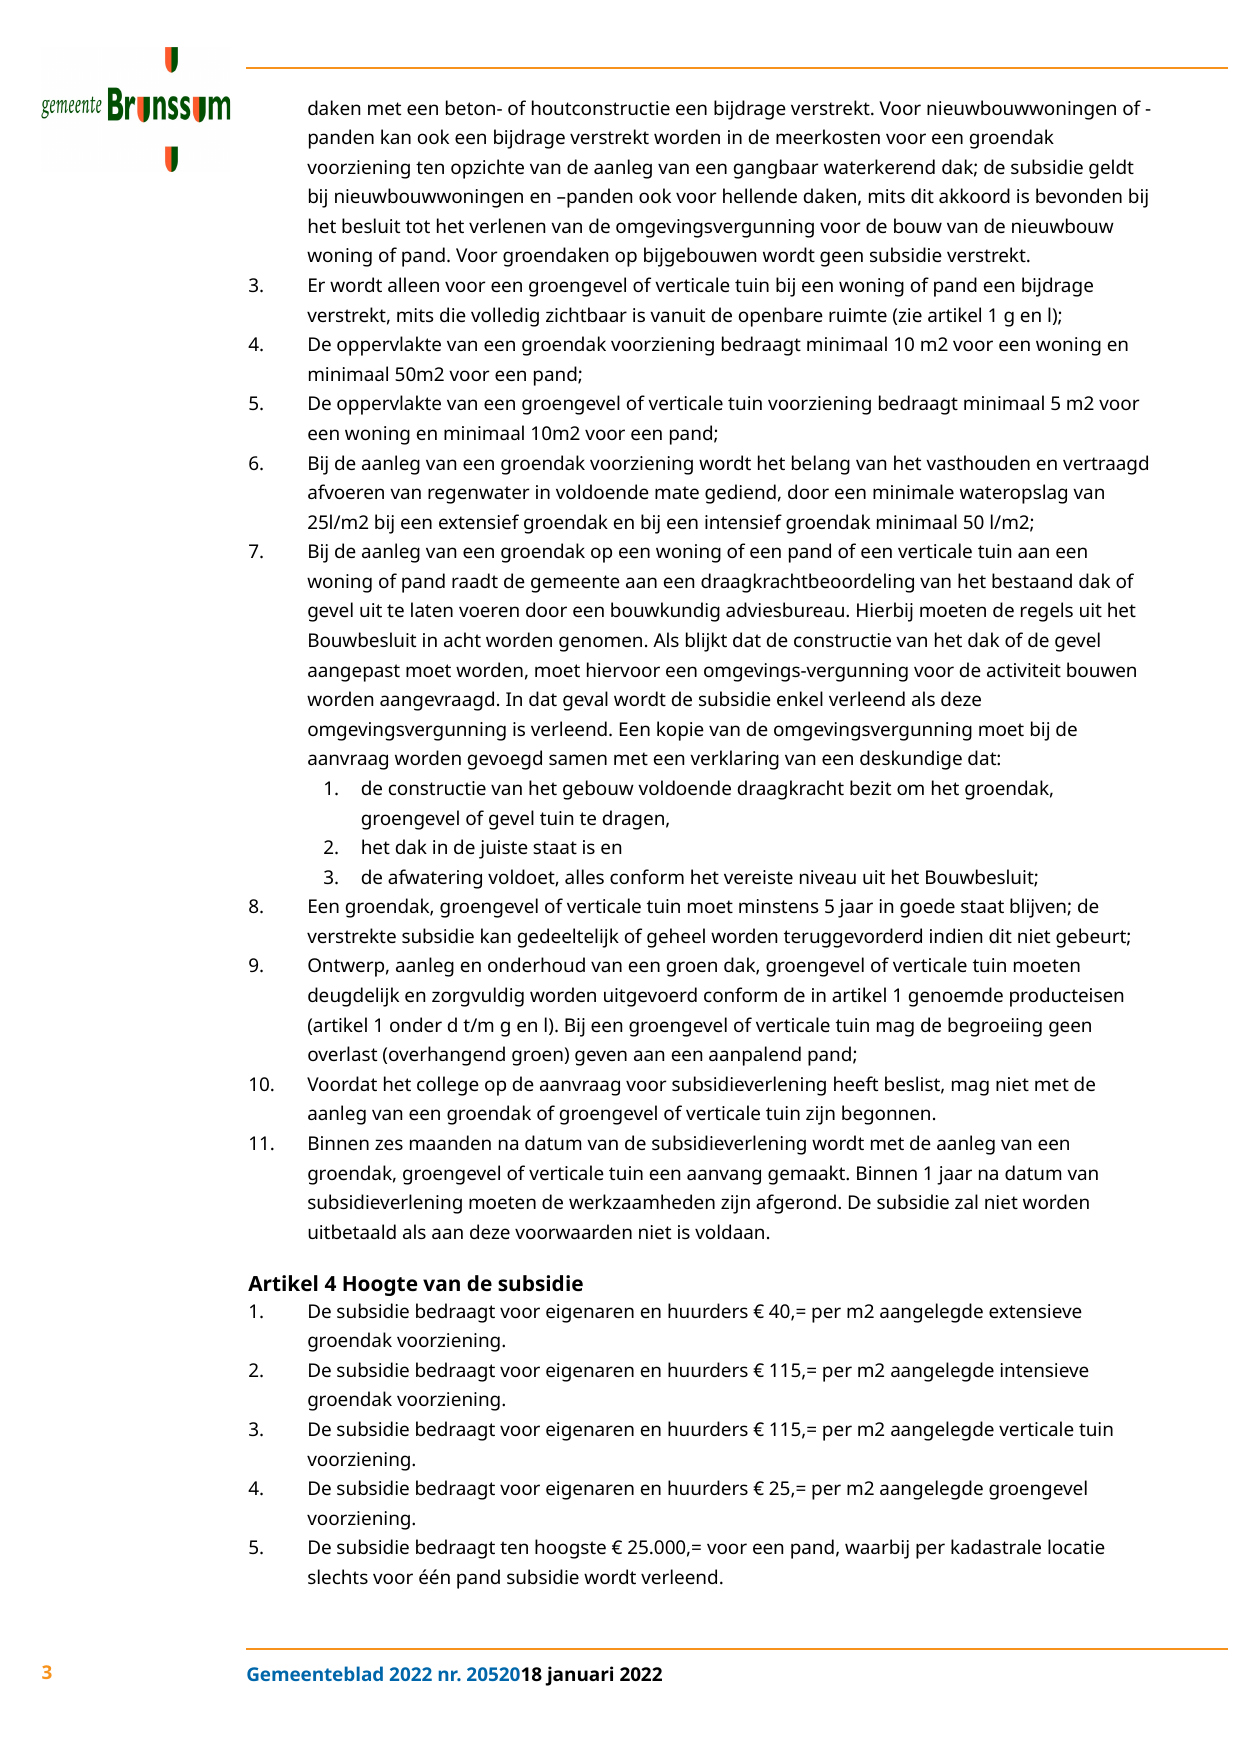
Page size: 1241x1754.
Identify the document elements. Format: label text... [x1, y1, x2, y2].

list De subsidie bedraagt voor eigenaren en huurders € 115,= per m2 aangelegde intensieve groendak voorziening. [248, 1357, 1152, 1412]
list Een groendak, groengevel of verticale tuin moet minstens 5 jaar in goede staat blijven; de verstrekte subsidie kan gedeeltelijk of geheel worden teruggevorderd indien dit niet gebeurt; [248, 893, 1152, 949]
list Binnen zes maanden na datum van de subsidieverlening wordt met de aanleg van een groendak, groengevel of verticale tuin een aanvang gemaakt. Binnen 1 jaar na datum van subsidieverlening moeten de werkzaamheden zijn afgerond. De subsidie zal niet worden uitbetaald als aan deze voorwaarden niet is voldaan. [248, 1130, 1152, 1245]
list De oppervlakte van een groengevel of verticale tuin voorziening bedraagt minimaal 5 m2 voor een woning en minimaal 10m2 voor een pand; [248, 391, 1152, 446]
text Artikel 4 Hoogte van de subsidie [248, 1269, 1152, 1298]
list de afwatering voldoet, alles conform het vereiste niveau uit het Bouwbesluit; [323, 864, 1152, 890]
list Voordat het college op de aanvraag voor subsidieverlening heeft beslist, mag niet met de aanleg van een groendak of groengevel of verticale tuin zijn begonnen. [248, 1071, 1152, 1126]
list Bij de aanleg van een groendak voorziening wordt het belang van het vasthouden en vertraagd afvoeren van regenwater in voldoende mate gediend, door een minimale wateropslag van 25l/m2 bij een extensief groendak en bij een intensief groendak minimaal 50 l/m2; [248, 450, 1152, 535]
list het dak in de juiste staat is en [323, 834, 1152, 860]
list Er wordt alleen voor een groengevel of verticale tuin bij een woning of pand een bijdrage verstrekt, mits die volledig zichtbaar is vanuit de openbare ruimte (zie artikel 1 g en l); [248, 272, 1152, 328]
list Bij de aanleg van een groendak op een woning of een pand of een verticale tuin aan een woning of pand raadt de gemeente aan een draagkrachtbeoordeling van het bestaand dak of gevel uit te laten voeren door een bouwkundig adviesbureau. Hierbij moeten de regels uit het Bouwbesluit in acht worden genomen. Als blijkt dat de constructie van het dak of de gevel aangepast moet worden, moet hiervoor een omgevings-vergunning voor de activiteit bouwen worden aangevraagd. In dat geval wordt de subsidie enkel verleend als deze omgevingsvergunning is verleend. Een kopie van de omgevingsvergunning moet bij de aanvraag worden gevoegd samen met een verklaring van een deskundige dat: [248, 538, 1152, 771]
list de constructie van het gebouw voldoende draagkracht bezit om het groendak, groengevel of gevel tuin te dragen, [323, 775, 1152, 831]
picture [41, 47, 231, 172]
list De oppervlakte van een groendak voorziening bedraagt minimaal 10 m2 voor een woning en minimaal 50m2 voor een pand; [248, 331, 1152, 387]
list De subsidie bedraagt voor eigenaren en huurders € 25,= per m2 aangelegde groengevel voorziening. [248, 1475, 1152, 1531]
list daken met een beton- of houtconstructie een bijdrage verstrekt. Voor nieuwbouwwoningen of -panden kan ook een bijdrage verstrekt worden in de meerkosten voor een groendak voorziening ten opzichte van de aanleg van een gangbaar waterkerend dak; de subsidie geldt bij nieuwbouwwoningen en –panden ook voor hellende daken, mits dit akkoord is bevonden bij het besluit tot het verlenen van de omgevingsvergunning voor de bouw van de nieuwbouw woning of pand. Voor groendaken op bijgebouwen wordt geen subsidie verstrekt. [248, 95, 1152, 268]
list De subsidie bedraagt voor eigenaren en huurders € 40,= per m2 aangelegde extensieve groendak voorziening. [248, 1298, 1152, 1353]
list De subsidie bedraagt voor eigenaren en huurders € 115,= per m2 aangelegde verticale tuin voorziening. [248, 1416, 1152, 1471]
list Ontwerp, aanleg en onderhoud van een groen dak, groengevel of verticale tuin moeten deugdelijk en zorgvuldig worden uitgevoerd conform de in artikel 1 genoemde producteisen (artikel 1 onder d t/m g en l). Bij een groengevel of verticale tuin mag de begroeiing geen overlast (overhangend groen) geven aan een aanpalend pand; [248, 953, 1152, 1067]
list De subsidie bedraagt ten hoogste € 25.000,= voor een pand, waarbij per kadastrale locatie slechts voor één pand subsidie wordt verleend. [248, 1534, 1152, 1590]
